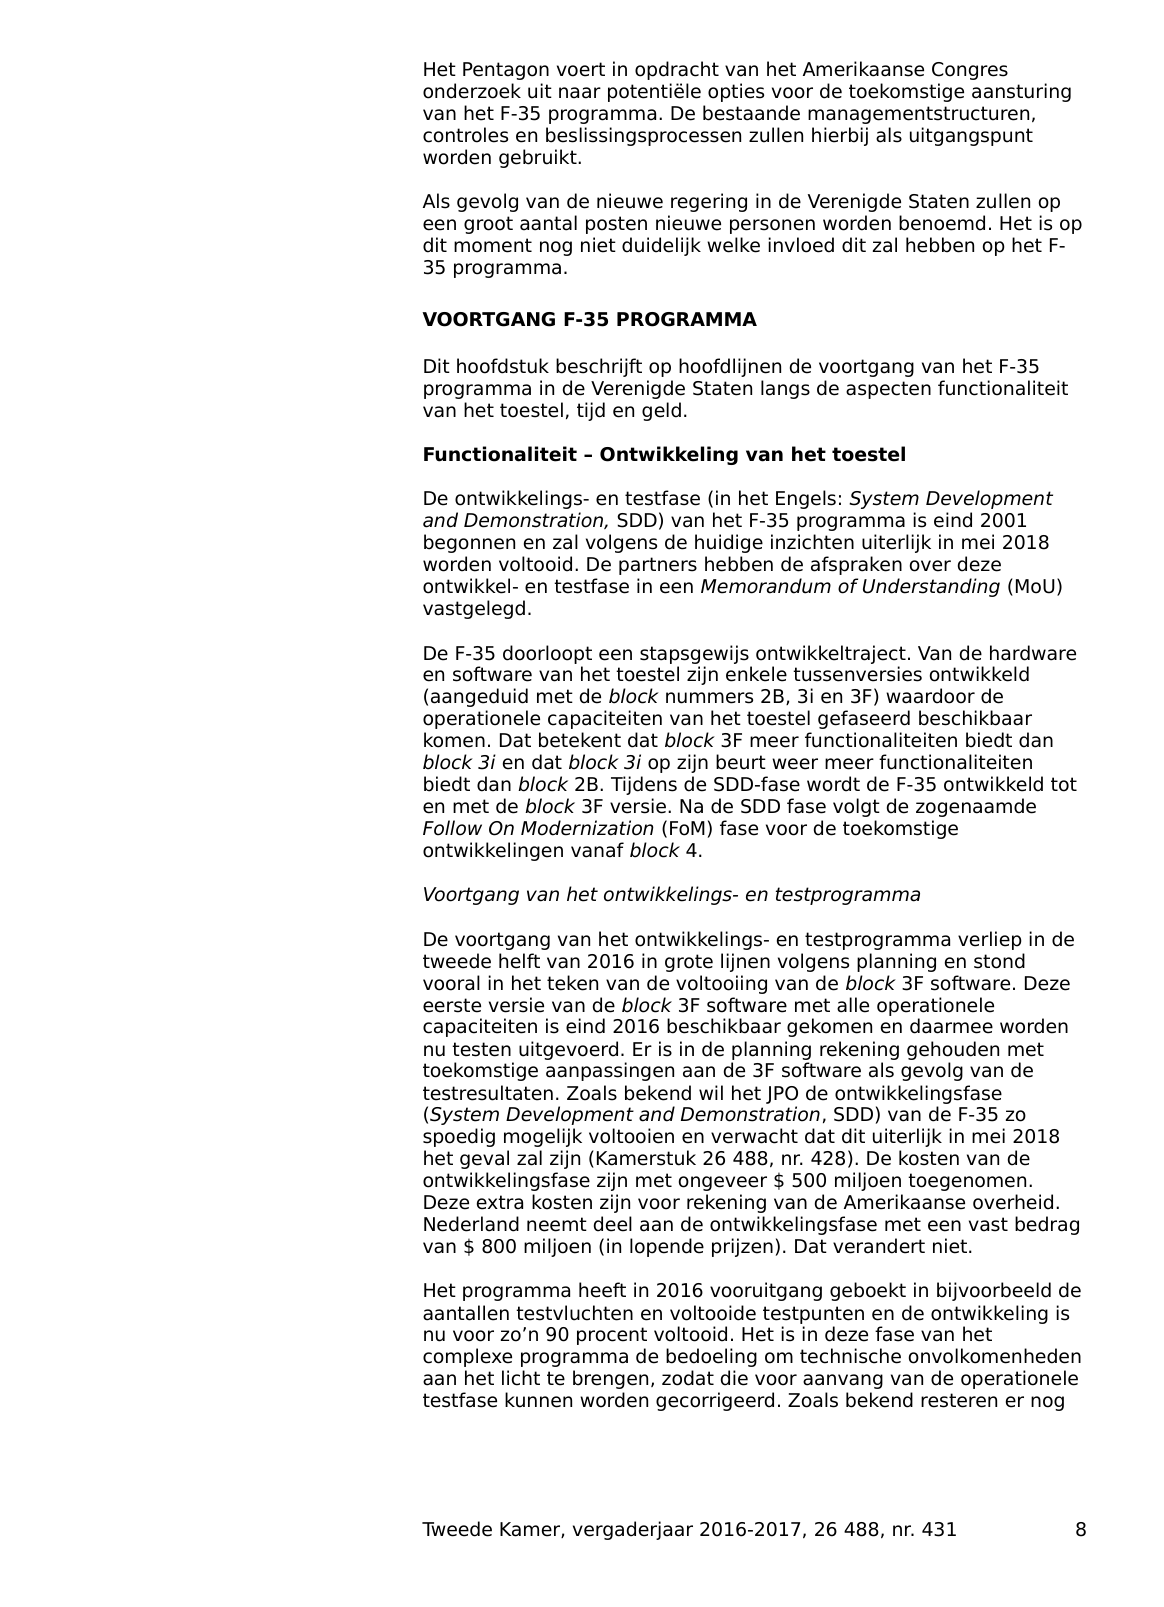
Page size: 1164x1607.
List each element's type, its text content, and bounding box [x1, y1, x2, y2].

text De ontwikkelings- en testfase (in het Engels: System Development and Demonstration, SDD) van het F-35 programma is eind 2001 begonnen en zal volgens de huidige inzichten uiterlijk in mei 2018 worden voltooid. De partners hebben de afspraken over deze ontwikkel- en testfase in een Memorandum of Understanding (MoU) vastgelegd. [422, 488, 1087, 620]
text De voortgang van het ontwikkelings- en testprogramma verliep in de tweede helft van 2016 in grote lijnen volgens planning en stond vooral in het teken van de voltooiing van de block 3F software. Deze eerste versie van de block 3F software met alle operationele capaciteiten is eind 2016 beschikbaar gekomen en daarmee worden nu testen uitgevoerd. Er is in de planning rekening gehouden met toekomstige aanpassingen aan de 3F software als gevolg van de testresultaten. Zoals bekend wil het JPO de ontwikkelingsfase (System Development and Demonstration, SDD) van de F-35 zo spoedig mogelijk voltooien en verwacht dat dit uiterlijk in mei 2018 het geval zal zijn (Kamerstuk 26 488, nr. 428). De kosten van de ontwikkelingsfase zijn met ongeveer $ 500 miljoen toegenomen. Deze extra kosten zijn voor rekening van de Amerikaanse overheid. Nederland neemt deel aan de ontwikkelingsfase met een vast bedrag van $ 800 miljoen (in lopende prijzen). Dat verandert niet. [422, 928, 1087, 1258]
subtitle Functionaliteit – Ontwikkeling van het toestel [422, 444, 1087, 466]
text Het Pentagon voert in opdracht van het Amerikaanse Congres onderzoek uit naar potentiële opties voor de toekomstige aansturing van het F-35 programma. De bestaande managementstructuren, controles en beslissingsprocessen zullen hierbij als uitgangspunt worden gebruikt. [422, 59, 1087, 169]
subtitle VOORTGANG F-35 PROGRAMMA [422, 309, 1087, 331]
text Dit hoofdstuk beschrijft op hoofdlijnen de voortgang van het F-35 programma in de Verenigde Staten langs de aspecten functionaliteit van het toestel, tijd en geld. [422, 356, 1087, 422]
text De F-35 doorloopt een stapsgewijs ontwikkeltraject. Van de hardware en software van het toestel zijn enkele tussenversies ontwikkeld (aangeduid met de block nummers 2B, 3i en 3F) waardoor de operationele capaciteiten van het toestel gefaseerd beschikbaar komen. Dat betekent dat block 3F meer functionaliteiten biedt dan block 3i en dat block 3i op zijn beurt weer meer functionaliteiten biedt dan block 2B. Tijdens de SDD-fase wordt de F-35 ontwikkeld tot en met de block 3F versie. Na de SDD fase volgt de zogenaamde Follow On Modernization (FoM) fase voor de toekomstige ontwikkelingen vanaf block 4. [422, 642, 1087, 862]
text Als gevolg van de nieuwe regering in de Verenigde Staten zullen op een groot aantal posten nieuwe personen worden benoemd. Het is op dit moment nog niet duidelijk welke invloed dit zal hebben op het F-35 programma. [422, 191, 1087, 279]
subtitle Voortgang van het ontwikkelings- en testprogramma [422, 884, 1087, 906]
text Het programma heeft in 2016 vooruitgang geboekt in bijvoorbeeld de aantallen testvluchten en voltooide testpunten en de ontwikkeling is nu voor zo’n 90 procent voltooid. Het is in deze fase van het complexe programma de bedoeling om technische onvolkomenheden aan het licht te brengen, zodat die voor aanvang van de operationele testfase kunnen worden gecorrigeerd. Zoals bekend resteren er nog [422, 1280, 1087, 1412]
